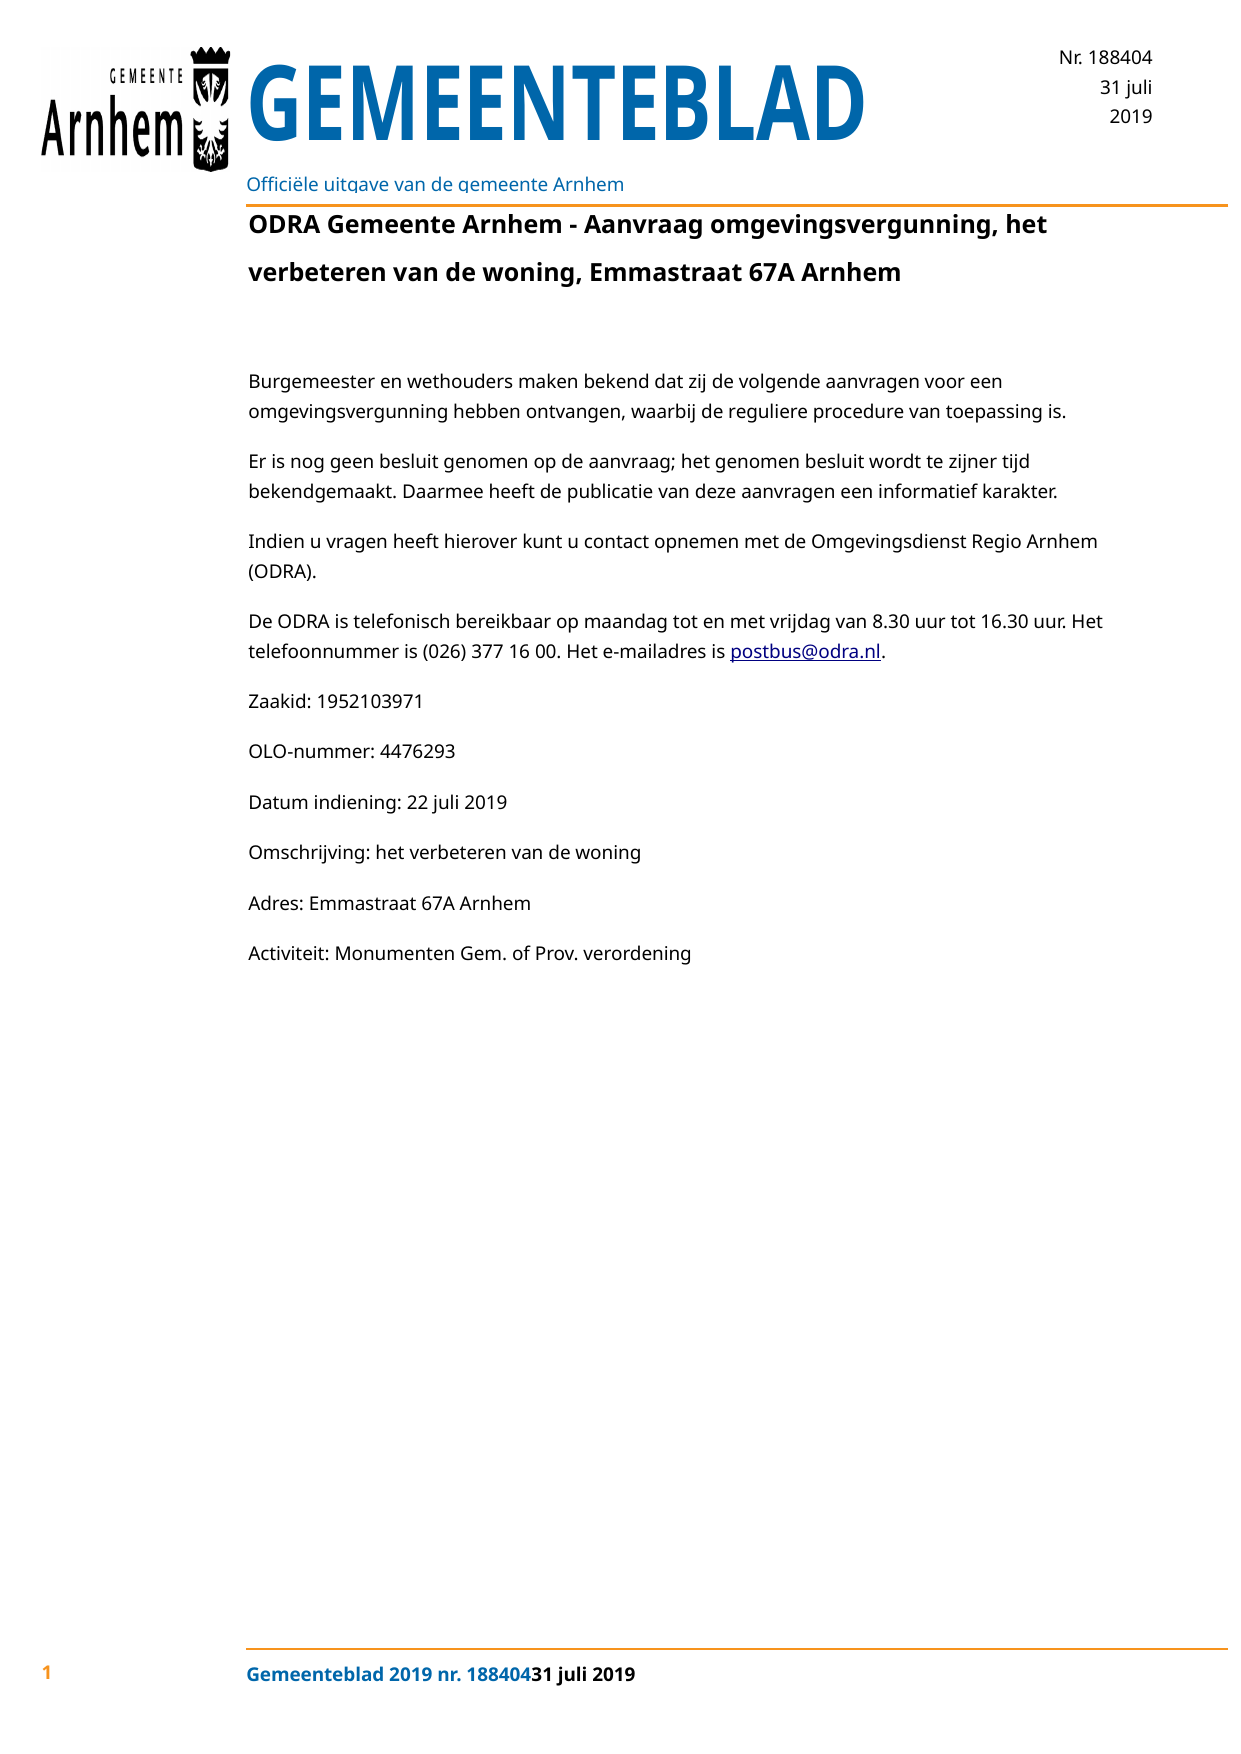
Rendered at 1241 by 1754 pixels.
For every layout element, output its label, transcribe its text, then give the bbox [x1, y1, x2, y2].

text Adres: Emmastraat 67A Arnhem [248, 890, 1152, 916]
text OLO-nummer: 4476293 [248, 739, 1152, 764]
picture [41, 47, 231, 172]
text ODRA Gemeente Arnhem - Aanvraag omgevingsvergunning, het verbeteren van de woning, Emmastraat 67A Arnhem [248, 207, 1152, 288]
text Omschrijving: het verbeteren van de woning [248, 839, 1152, 865]
text Activiteit: Monumenten Gem. of Prov. verordening [248, 940, 1152, 966]
text Indien u vragen heeft hierover kunt u contact opnemen met de Omgevingsdienst Regio Arnhem (ODRA). [248, 528, 1152, 584]
text Er is nog geen besluit genomen op de aanvraag; het genomen besluit wordt te zijner tijd bekendgemaakt. Daarmee heeft de publicatie van deze aanvragen een informatief karakter. [248, 448, 1152, 504]
text Burgemeester en wethouders maken bekend dat zij de volgende aanvragen voor een omgevingsvergunning hebben ontvangen, waarbij de reguliere procedure van toepassing is. [248, 368, 1152, 424]
text Datum indiening: 22 juli 2019 [248, 789, 1152, 815]
text De ODRA is telefonisch bereikbaar op maandag tot en met vrijdag van 8.30 uur tot 16.30 uur. Het telefoonnummer is (026) 377 16 00. Het e-mailadres is postbus@odra.nl. [248, 608, 1152, 664]
text Zaakid: 1952103971 [248, 688, 1152, 714]
